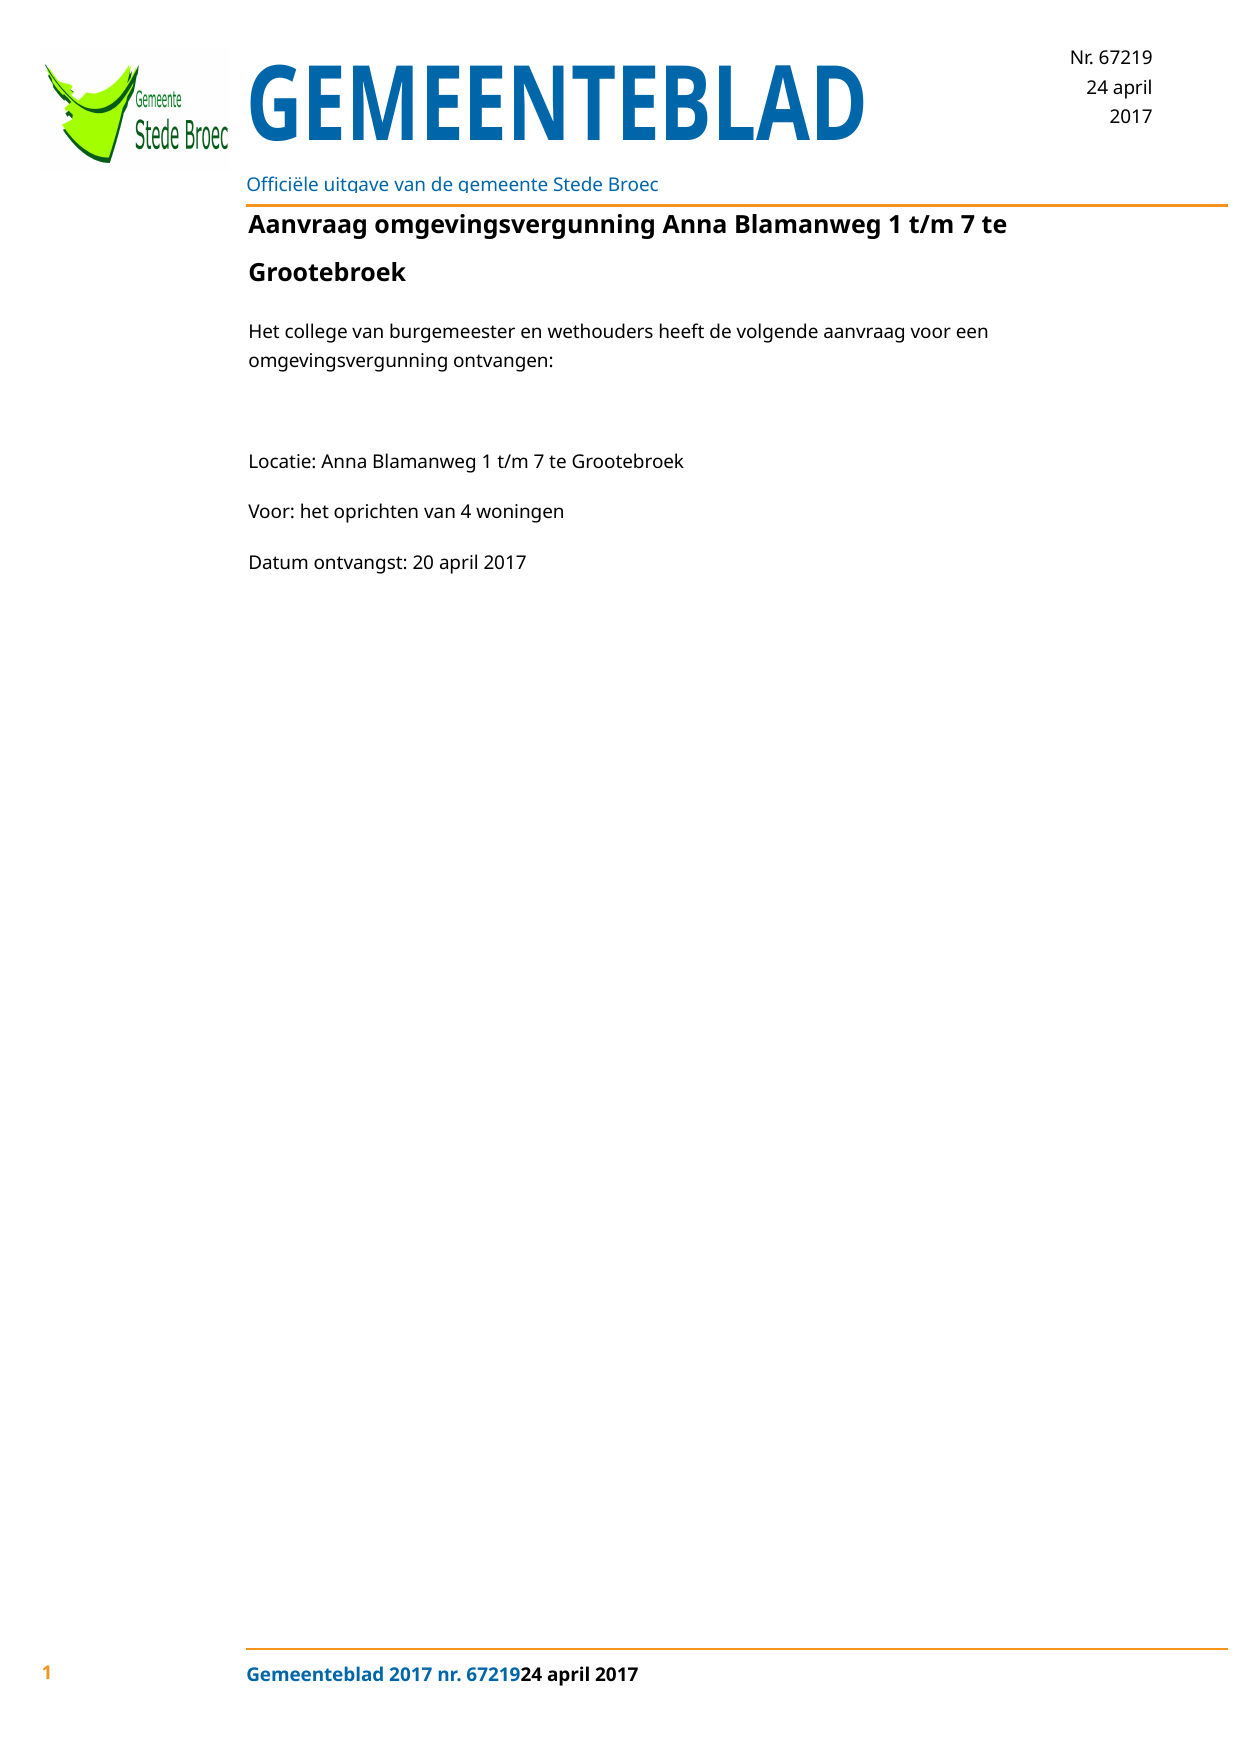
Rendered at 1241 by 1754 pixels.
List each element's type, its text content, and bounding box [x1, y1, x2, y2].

text Datum ontvangst: 20 april 2017 [248, 549, 1152, 575]
text Aanvraag omgevingsvergunning Anna Blamanweg 1 t/m 7 te Grootebroek [248, 207, 1152, 288]
text Het college van burgemeester en wethouders heeft de volgende aanvraag voor een omgevingsvergunning ontvangen: [248, 318, 1152, 373]
text Voor: het oprichten van 4 woningen [248, 499, 1152, 524]
text Locatie: Anna Blamanweg 1 t/m 7 te Grootebroek [248, 448, 1152, 474]
picture [41, 47, 231, 172]
